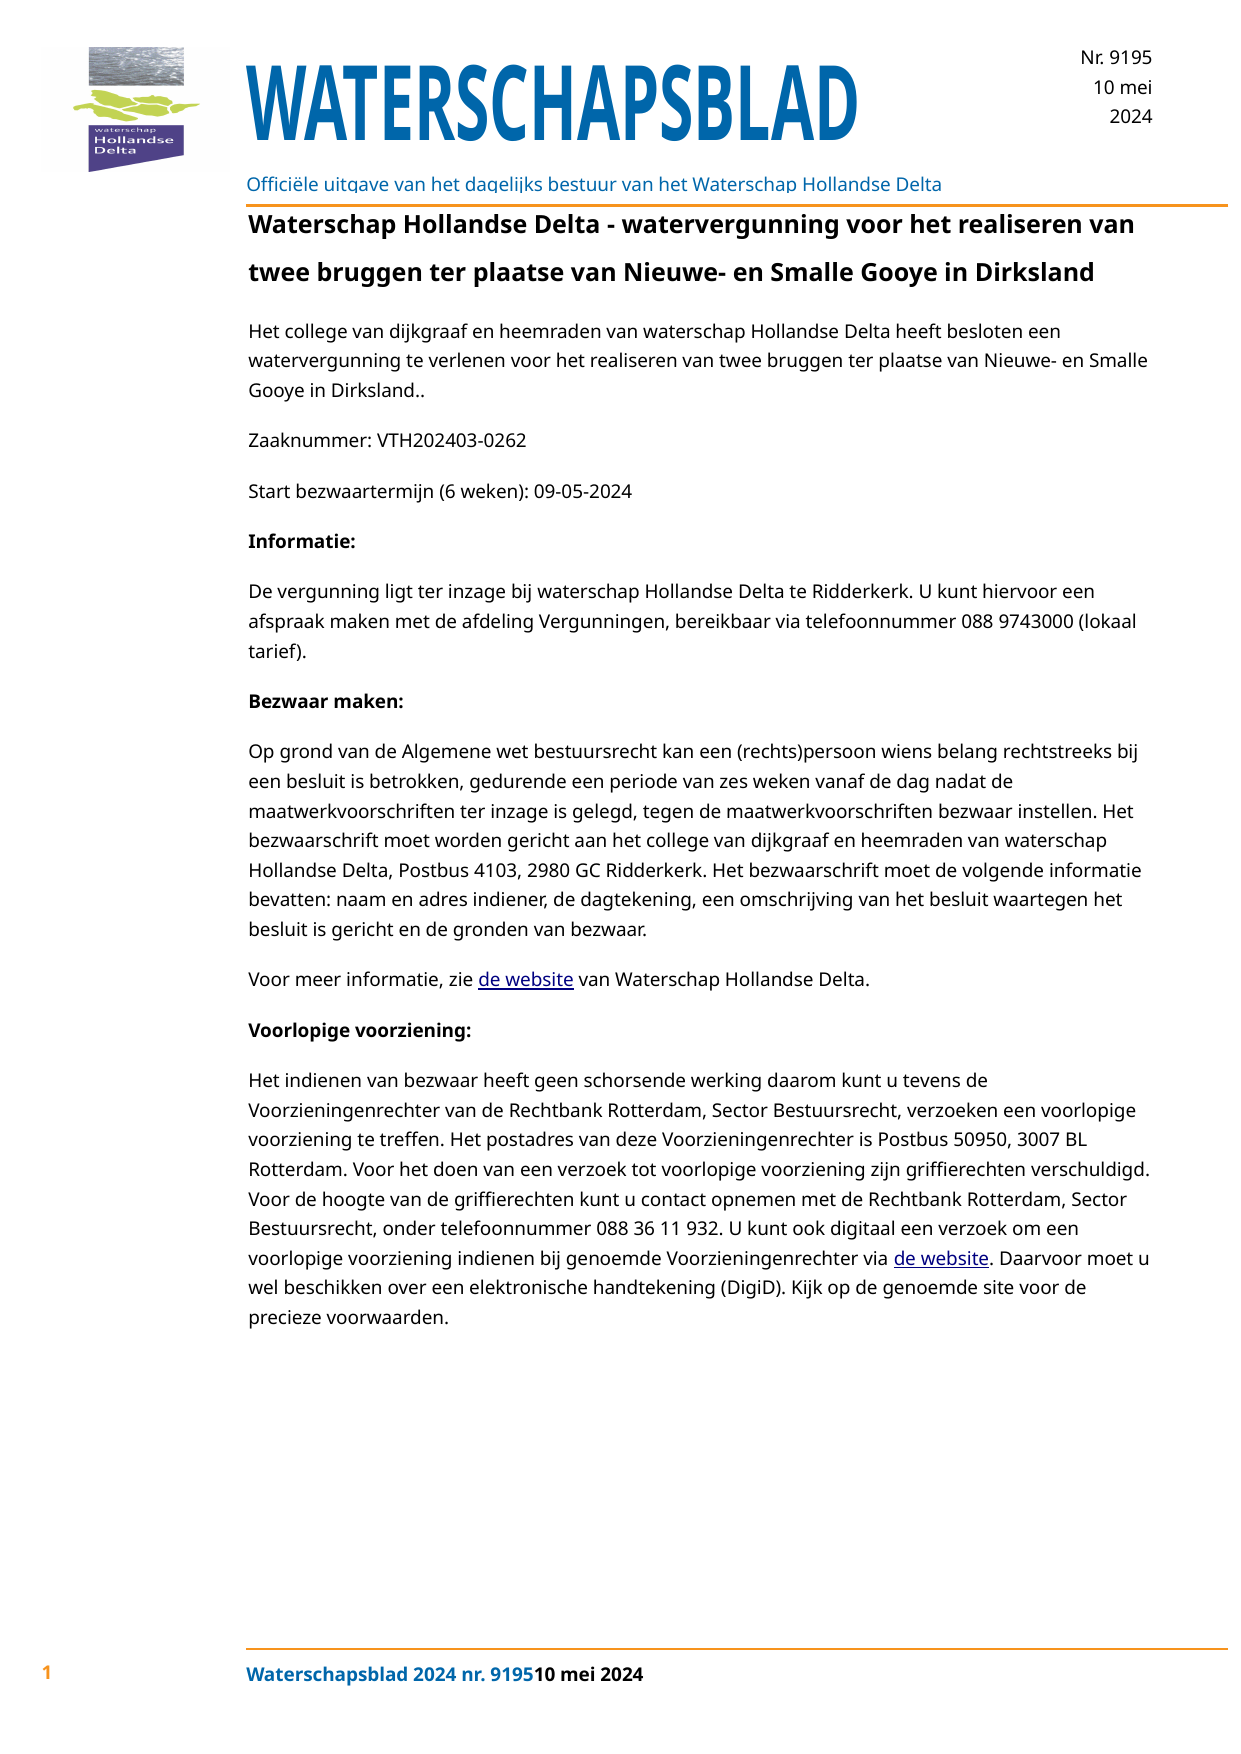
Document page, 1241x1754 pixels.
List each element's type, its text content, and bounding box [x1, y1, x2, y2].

text Het college van dijkgraaf en heemraden van waterschap Hollandse Delta heeft besloten een watervergunning te verlenen voor het realiseren van twee bruggen ter plaatse van Nieuwe- en Smalle Gooye in Dirksland.. [248, 318, 1152, 403]
text Bezwaar maken: [248, 688, 1152, 714]
text Waterschap Hollandse Delta - watervergunning voor het realiseren van twee bruggen ter plaatse van Nieuwe- en Smalle Gooye in Dirksland [248, 207, 1152, 288]
picture [41, 47, 231, 172]
text Start bezwaartermijn (6 weken): 09-05-2024 [248, 478, 1152, 504]
text De vergunning ligt ter inzage bij waterschap Hollandse Delta te Ridderkerk. U kunt hiervoor een afspraak maken met de afdeling Vergunningen, bereikbaar via telefoonnummer 088 9743000 (lokaal tarief). [248, 579, 1152, 664]
text Op grond van de Algemene wet bestuursrecht kan een (rechts)persoon wiens belang rechtstreeks bij een besluit is betrokken, gedurende een periode van zes weken vanaf de dag nadat de maatwerkvoorschriften ter inzage is gelegd, tegen de maatwerkvoorschriften bezwaar instellen. Het bezwaarschrift moet worden gericht aan het college van dijkgraaf en heemraden van waterschap Hollandse Delta, Postbus 4103, 2980 GC Ridderkerk. Het bezwaarschrift moet de volgende informatie bevatten: naam en adres indiener, de dagtekening, een omschrijving van het besluit waartegen het besluit is gericht en de gronden van bezwaar. [248, 739, 1152, 942]
text Voorlopige voorziening: [248, 1017, 1152, 1043]
text Het indienen van bezwaar heeft geen schorsende werking daarom kunt u tevens de Voorzieningenrechter van de Rechtbank Rotterdam, Sector Bestuursrecht, verzoeken een voorlopige voorziening te treffen. Het postadres van deze Voorzieningenrechter is Postbus 50950, 3007 BL Rotterdam. Voor het doen van een verzoek tot voorlopige voorziening zijn griffierechten verschuldigd. Voor de hoogte van de griffierechten kunt u contact opnemen met de Rechtbank Rotterdam, Sector Bestuursrecht, onder telefoonnummer 088 36 11 932. U kunt ook digitaal een verzoek om een voorlopige voorziening indienen bij genoemde Voorzieningenrechter via de website. Daarvoor moet u wel beschikken over een elektronische handtekening (DigiD). Kijk op de genoemde site voor de precieze voorwaarden. [248, 1067, 1152, 1330]
text Informatie: [248, 528, 1152, 554]
text Voor meer informatie, zie de website van Waterschap Hollandse Delta. [248, 967, 1152, 992]
text Zaaknummer: VTH202403-0262 [248, 427, 1152, 453]
